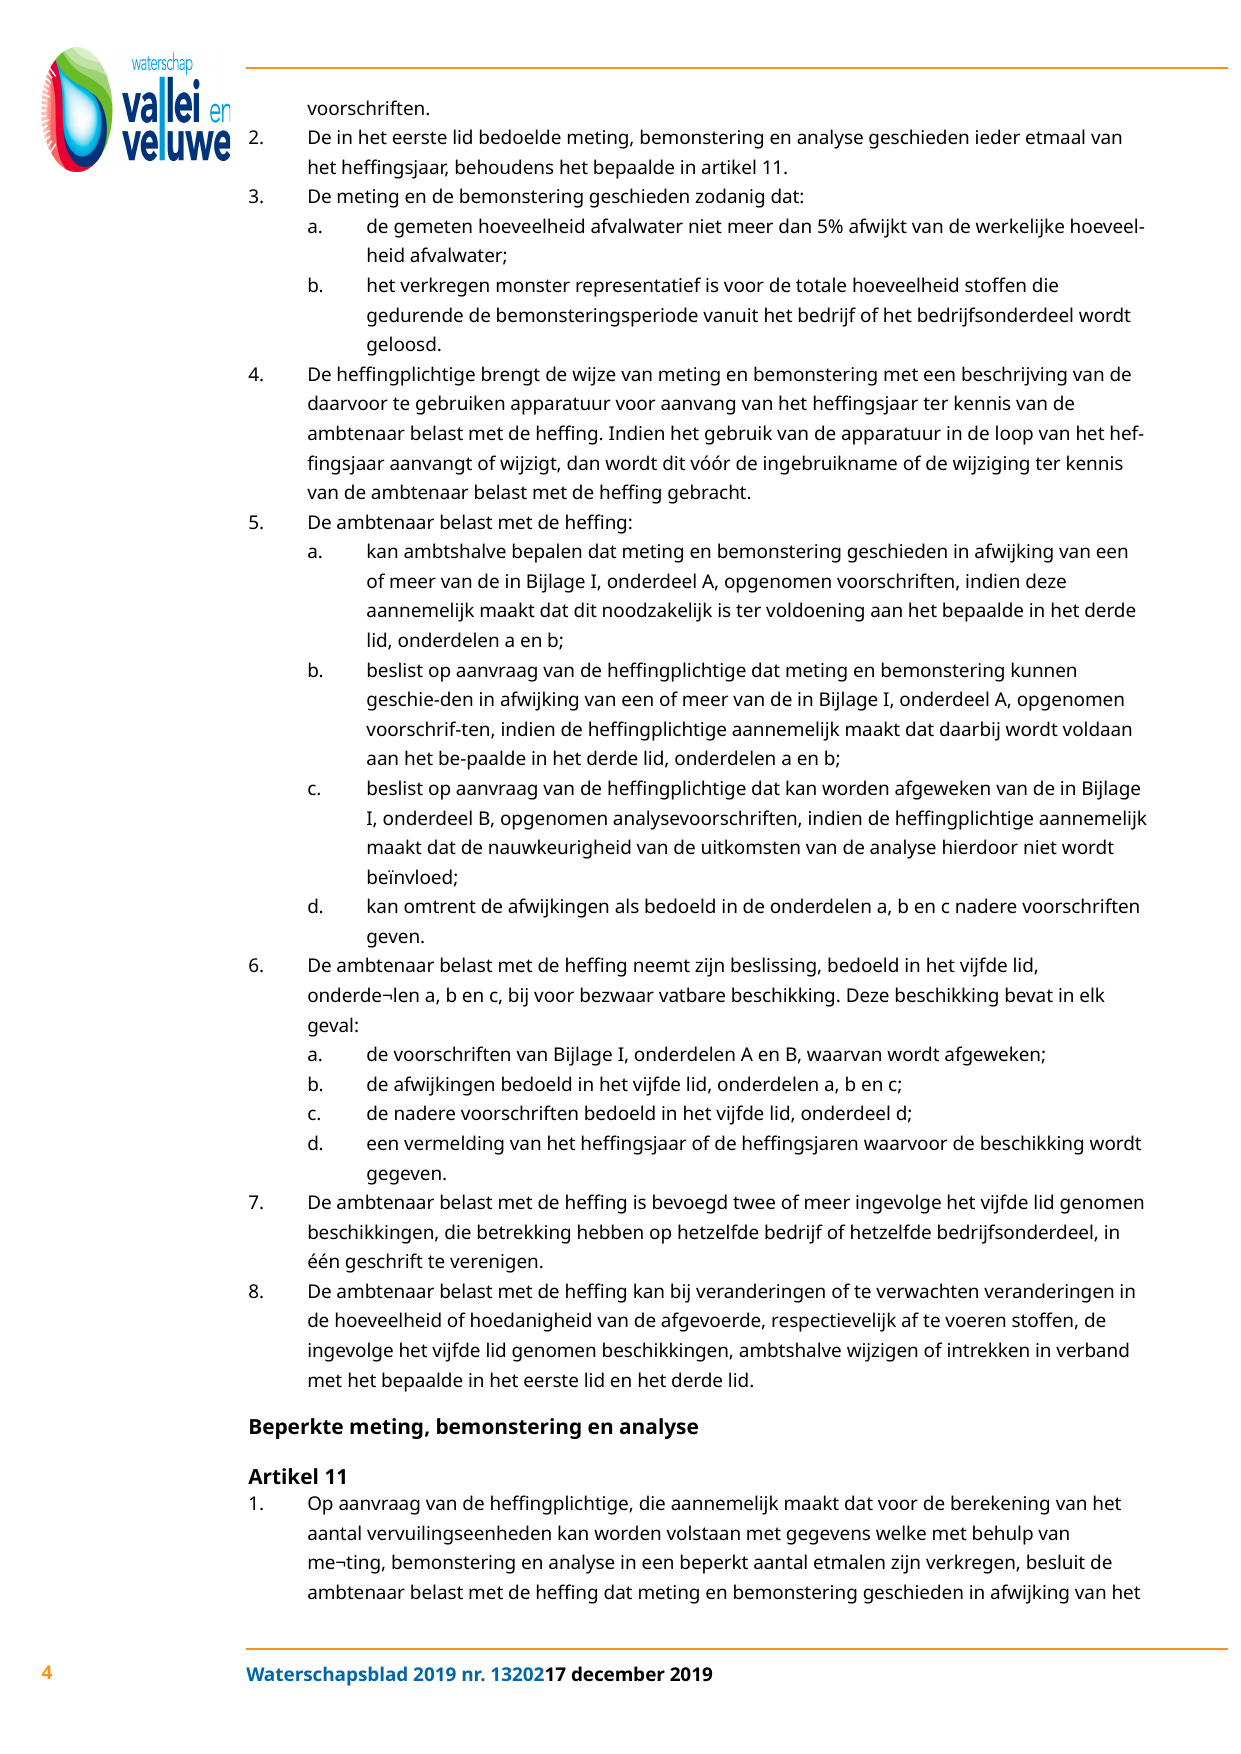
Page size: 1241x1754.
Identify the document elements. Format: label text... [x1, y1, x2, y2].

list De ambtenaar belast met de heffing kan bij veranderingen of te verwachten veranderingen in de hoeveelheid of hoedanigheid van de afgevoerde, respectievelijk af te voeren stoffen, de ingevolge het vijfde lid genomen beschikkingen, ambtshalve wijzigen of intrekken in verband met het bepaalde in het eerste lid en het derde lid. [248, 1278, 1152, 1393]
list De ambtenaar belast met de heffing neemt zijn beslissing, bedoeld in het vijfde lid, onderde¬len a, b en c, bij voor bezwaar vatbare beschikking. Deze beschikking bevat in elk geval: [248, 953, 1152, 1038]
list kan ambtshalve bepalen dat meting en bemonstering geschieden in afwijking van een of meer van de in Bijlage I, onderdeel A, opgenomen voorschriften, indien deze aannemelijk maakt dat dit noodzakelijk is ter voldoening aan het bepaalde in het derde lid, onderdelen a en b; [307, 538, 1152, 653]
list De meting en de bemonstering geschieden zodanig dat: [248, 183, 1152, 209]
list de voorschriften van Bijlage I, onderdelen A en B, waarvan wordt afgeweken; [307, 1041, 1152, 1067]
text Beperkte meting, bemonstering en analyse [248, 1412, 1152, 1441]
list kan omtrent de afwijkingen als bedoeld in de onderdelen a, b en c nadere voorschriften geven. [307, 893, 1152, 949]
list De heffingplichtige brengt de wijze van meting en bemonstering met een beschrijving van de daarvoor te gebruiken apparatuur voor aanvang van het heffingsjaar ter kennis van de ambtenaar belast met de heffing. Indien het gebruik van de apparatuur in de loop van het hef-fingsjaar aanvangt of wijzigt, dan wordt dit vóór de ingebruikname of de wijziging ter kennis van de ambtenaar belast met de heffing gebracht. [248, 361, 1152, 505]
text Artikel 11 [248, 1462, 1152, 1490]
list De ambtenaar belast met de heffing is bevoegd twee of meer ingevolge het vijfde lid genomen beschikkingen, die betrekking hebben op hetzelfde bedrijf of hetzelfde bedrijfsonderdeel, in één geschrift te verenigen. [248, 1189, 1152, 1274]
list de afwijkingen bedoeld in het vijfde lid, onderdelen a, b en c; [307, 1071, 1152, 1097]
list beslist op aanvraag van de heffingplichtige dat kan worden afgeweken van de in Bijlage I, onderdeel B, opgenomen analysevoorschriften, indien de heffingplichtige aannemelijk maakt dat de nauwkeurigheid van de uitkomsten van de analyse hierdoor niet wordt beïnvloed; [307, 775, 1152, 890]
list een vermelding van het heffingsjaar of de heffingsjaren waarvoor de beschikking wordt gegeven. [307, 1130, 1152, 1186]
list beslist op aanvraag van de heffingplichtige dat meting en bemonstering kunnen geschie-den in afwijking van een of meer van de in Bijlage I, onderdeel A, opgenomen voorschrif-ten, indien de heffingplichtige aannemelijk maakt dat daarbij wordt voldaan aan het be-paalde in het derde lid, onderdelen a en b; [307, 657, 1152, 771]
picture [41, 47, 231, 172]
list het verkregen monster representatief is voor de totale hoeveelheid stoffen die gedurende de bemonsteringsperiode vanuit het bedrijf of het bedrijfsonderdeel wordt geloosd. [307, 272, 1152, 357]
list de nadere voorschriften bedoeld in het vijfde lid, onderdeel d; [307, 1101, 1152, 1126]
list voorschriften. [248, 95, 1152, 121]
list De ambtenaar belast met de heffing: [248, 509, 1152, 535]
list de gemeten hoeveelheid afvalwater niet meer dan 5% afwijkt van de werkelijke hoeveel-heid afvalwater; [307, 213, 1152, 268]
list De in het eerste lid bedoelde meting, bemonstering en analyse geschieden ieder etmaal van het heffingsjaar, behoudens het bepaalde in artikel 11. [248, 124, 1152, 180]
list Op aanvraag van de heffingplichtige, die aannemelijk maakt dat voor de berekening van het aantal vervuilingseenheden kan worden volstaan met gegevens welke met behulp van me¬ting, bemonstering en analyse in een beperkt aantal etmalen zijn verkregen, besluit de ambtenaar belast met de heffing dat meting en bemonstering geschieden in afwijking van het [248, 1490, 1152, 1605]
